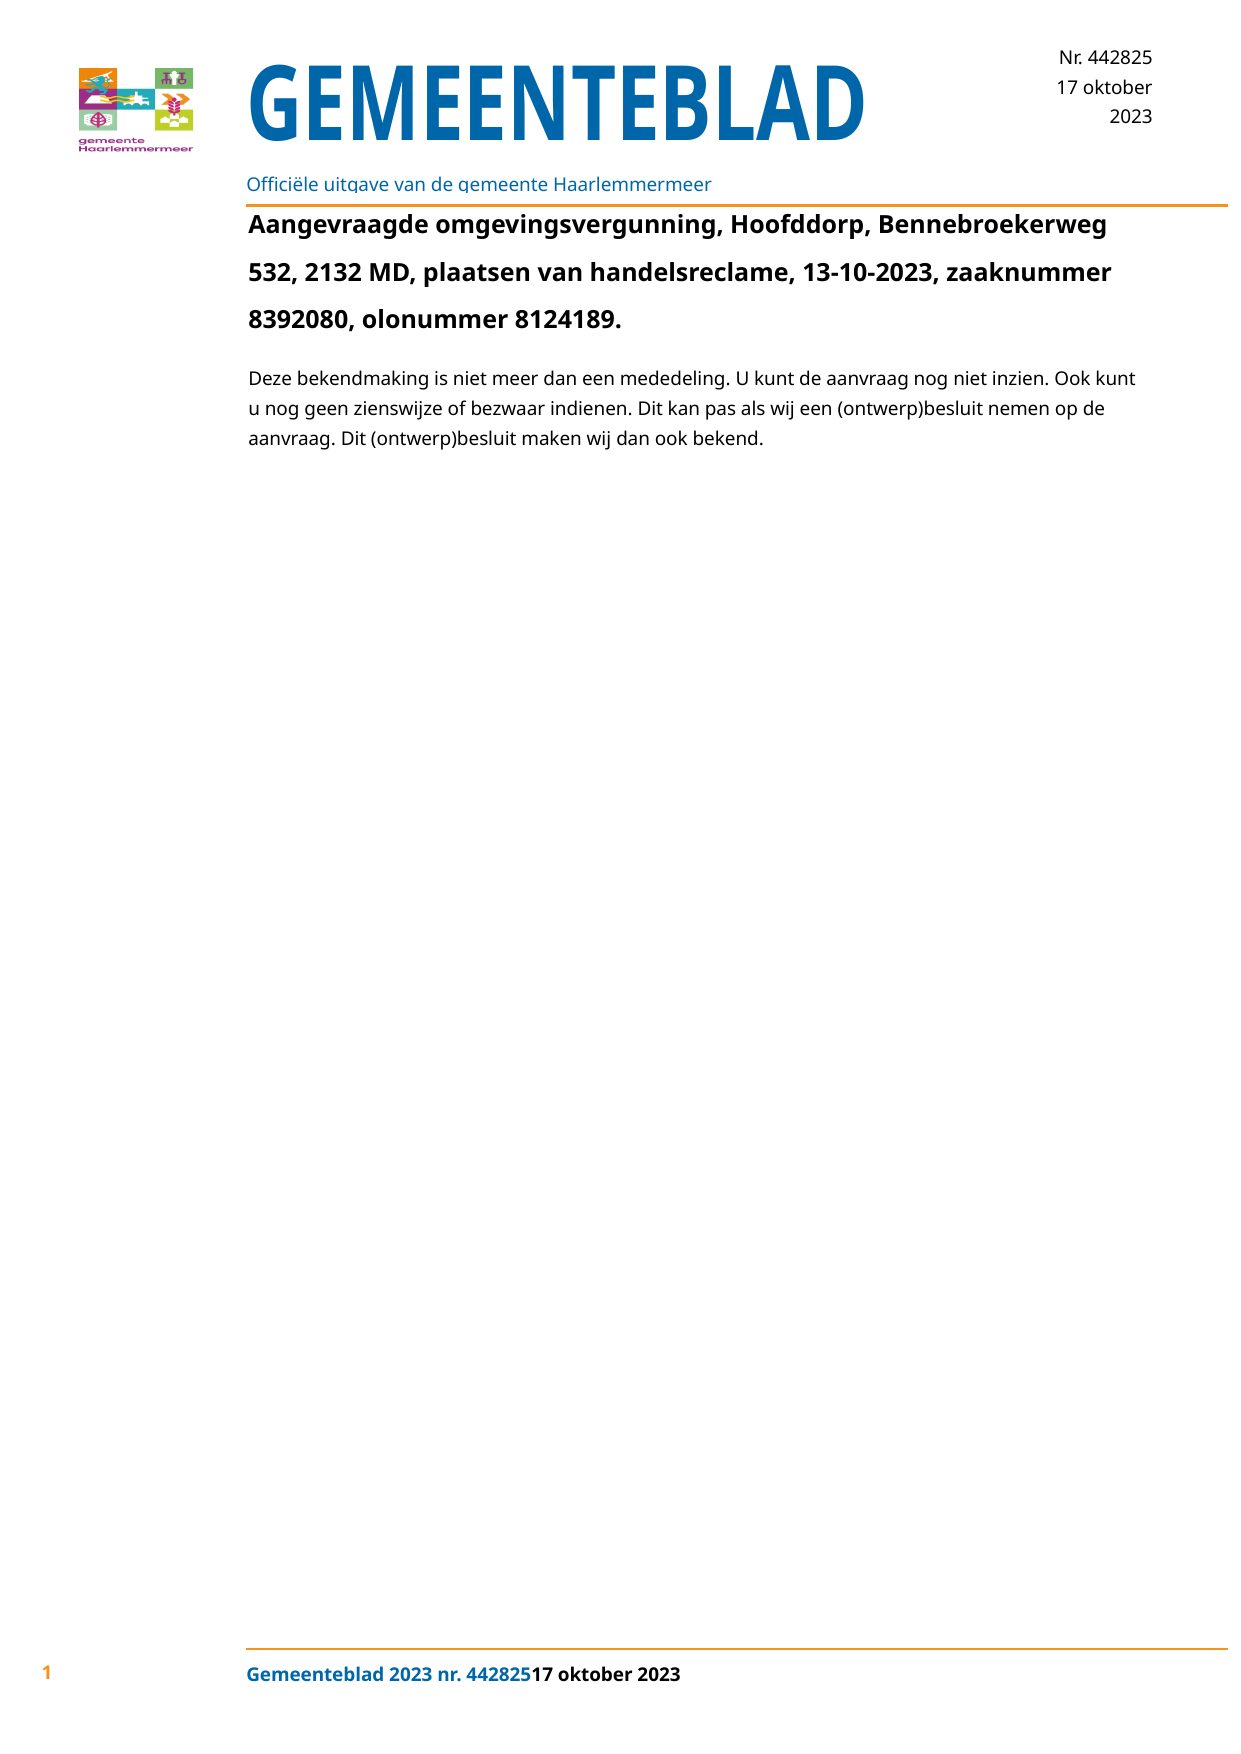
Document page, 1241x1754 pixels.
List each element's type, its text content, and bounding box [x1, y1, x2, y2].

text Deze bekendmaking is niet meer dan een mededeling. U kunt de aanvraag nog niet inzien. Ook kunt u nog geen zienswijze of bezwaar indienen. Dit kan pas als wij een (ontwerp)besluit nemen op de aanvraag. Dit (ontwerp)besluit maken wij dan ook bekend. [248, 366, 1152, 450]
text Aangevraagde omgevingsvergunning, Hoofddorp, Bennebroekerweg 532, 2132 MD, plaatsen van handelsreclame, 13-10-2023, zaaknummer 8392080, olonummer 8124189. [248, 207, 1152, 336]
picture [41, 47, 231, 172]
